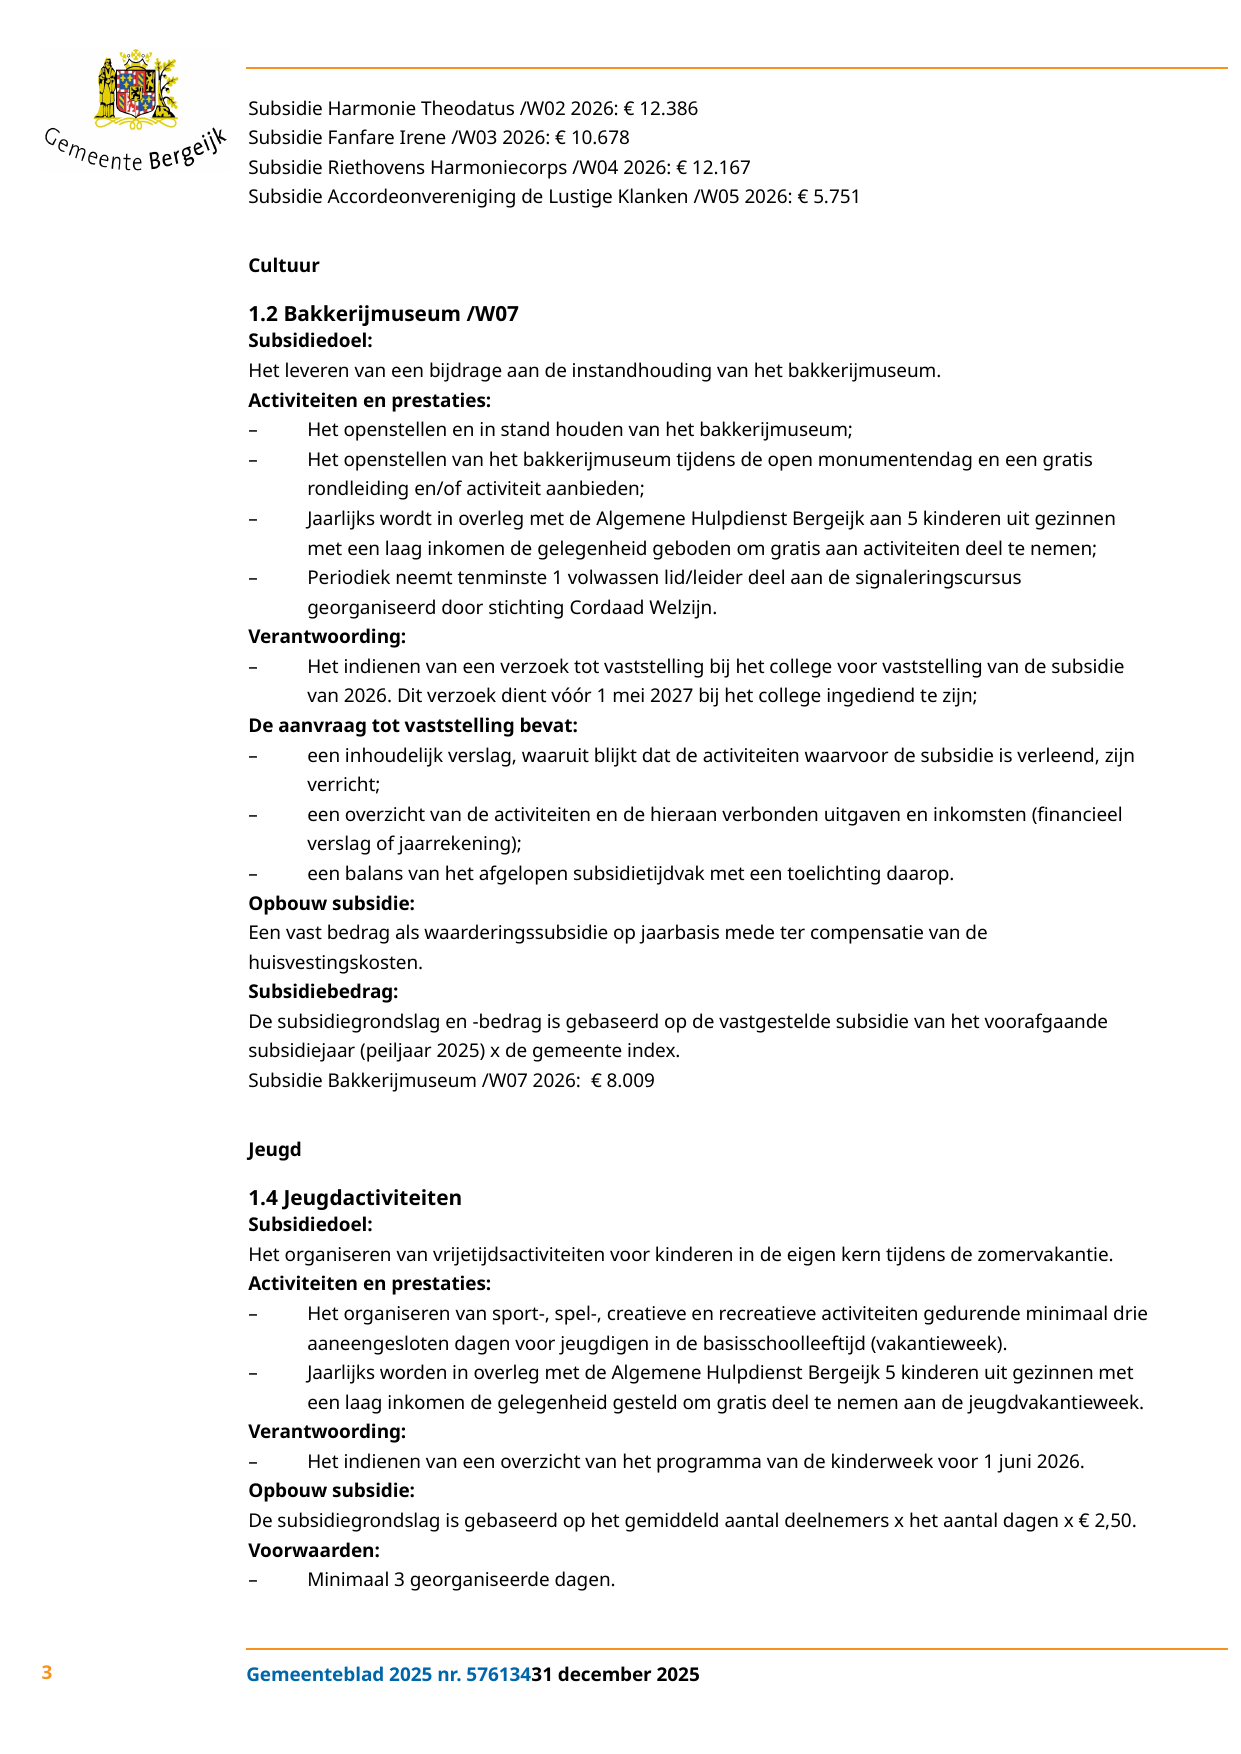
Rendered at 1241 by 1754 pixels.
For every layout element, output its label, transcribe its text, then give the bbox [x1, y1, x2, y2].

list een inhoudelijk verslag, waaruit blijkt dat de activiteiten waarvoor de subsidie is verleend, zijn verricht; [248, 742, 1152, 797]
text 1.4 Jeugdactiviteiten [248, 1183, 1152, 1211]
list een balans van het afgelopen subsidietijdvak met een toelichting daarop. [248, 860, 1152, 886]
text Opbouw subsidie: [248, 890, 1152, 916]
text De subsidiegrondslag en -bedrag is gebaseerd op de vastgestelde subsidie van het voorafgaande subsidiejaar (peiljaar 2025) x de gemeente index. [248, 1008, 1152, 1063]
text Subsidiebedrag: [248, 978, 1152, 1004]
list Het openstellen en in stand houden van het bakkerijmuseum; [248, 416, 1152, 442]
text Subsidiedoel: [248, 328, 1152, 353]
text Activiteiten en prestaties: [248, 387, 1152, 413]
list Het indienen van een overzicht van het programma van de kinderweek voor 1 juni 2026. [248, 1448, 1152, 1474]
text Opbouw subsidie: [248, 1478, 1152, 1503]
text Jeugd [248, 1134, 1152, 1162]
list Minimaal 3 georganiseerde dagen. [248, 1566, 1152, 1592]
list Het openstellen van het bakkerijmuseum tijdens de open monumentendag en een gratis rondleiding en/of activiteit aanbieden; [248, 446, 1152, 501]
list Jaarlijks wordt in overleg met de Algemene Hulpdienst Bergeijk aan 5 kinderen uit gezinnen met een laag inkomen de gelegenheid geboden om gratis aan activiteiten deel te nemen; [248, 505, 1152, 561]
list Het organiseren van sport-, spel-, creatieve en recreatieve activiteiten gedurende minimaal drie aaneengesloten dagen voor jeugdigen in de basisschoolleeftijd (vakantieweek). [248, 1300, 1152, 1356]
list Het indienen van een verzoek tot vaststelling bij het college voor vaststelling van de subsidie van 2026. Dit verzoek dient vóór 1 mei 2027 bij het college ingediend te zijn; [248, 653, 1152, 708]
text Een vast bedrag als waarderingssubsidie op jaarbasis mede ter compensatie van de huisvestingskosten. [248, 919, 1152, 975]
text Subsidie Riethovens Harmoniecorps /W04 2026: € 12.167 [248, 154, 1152, 180]
text Verantwoording: [248, 623, 1152, 649]
text De subsidiegrondslag is gebaseerd op het gemiddeld aantal deelnemers x het aantal dagen x € 2,50. [248, 1507, 1152, 1533]
text Verantwoording: [248, 1418, 1152, 1444]
text Subsidiedoel: [248, 1211, 1152, 1237]
text 1.2 Bakkerijmuseum /W07 [248, 299, 1152, 328]
text Voorwaarden: [248, 1537, 1152, 1563]
text Subsidie Bakkerijmuseum /W07 2026: € 8.009 [248, 1067, 1152, 1093]
text De aanvraag tot vaststelling bevat: [248, 712, 1152, 738]
text Activiteiten en prestaties: [248, 1271, 1152, 1296]
text Subsidie Accordeonvereniging de Lustige Klanken /W05 2026: € 5.751 [248, 183, 1152, 209]
text Subsidie Fanfare Irene /W03 2026: € 10.678 [248, 124, 1152, 150]
picture [41, 47, 231, 172]
list Periodiek neemt tenminste 1 volwassen lid/leider deel aan de signaleringscursus georganiseerd door stichting Cordaad Welzijn. [248, 564, 1152, 620]
list een overzicht van de activiteiten en de hieraan verbonden uitgaven en inkomsten (financieel verslag of jaarrekening); [248, 801, 1152, 856]
text Cultuur [248, 250, 1152, 278]
text Het leveren van een bijdrage aan de instandhouding van het bakkerijmuseum. [248, 357, 1152, 383]
text Het organiseren van vrijetijdsactiviteiten voor kinderen in de eigen kern tijdens de zomervakantie. [248, 1241, 1152, 1267]
list Jaarlijks worden in overleg met de Algemene Hulpdienst Bergeijk 5 kinderen uit gezinnen met een laag inkomen de gelegenheid gesteld om gratis deel te nemen aan de jeugdvakantieweek. [248, 1359, 1152, 1415]
text Subsidie Harmonie Theodatus /W02 2026: € 12.386 [248, 95, 1152, 121]
